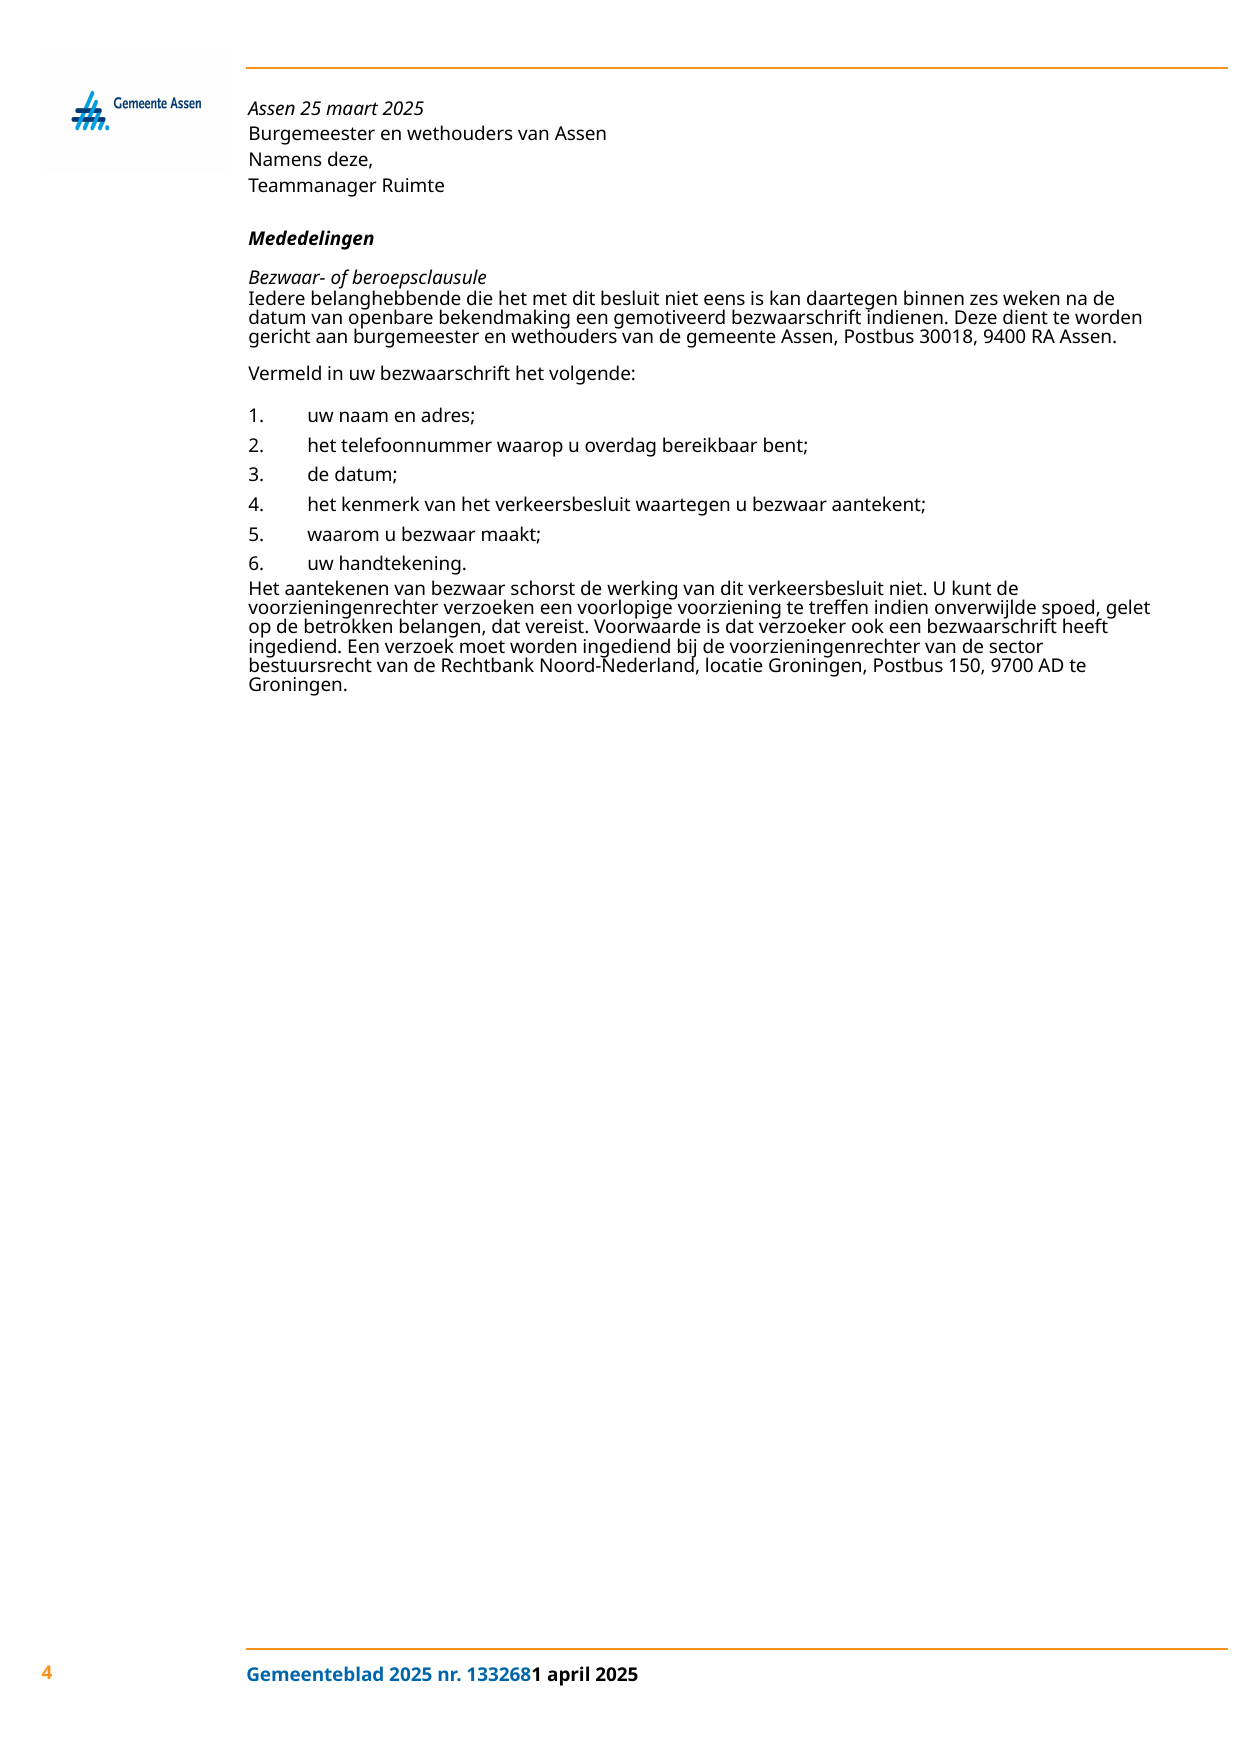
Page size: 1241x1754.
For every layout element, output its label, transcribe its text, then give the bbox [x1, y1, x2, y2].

text Bezwaar- of beroepsclausule [248, 264, 1152, 290]
text Vermeld in uw bezwaarschrift het volgende: [248, 365, 1152, 385]
text Het aantekenen van bezwaar schorst de werking van dit verkeersbesluit niet. U kunt de voorzieningenrechter verzoeken een voorlopige voorziening te treffen indien onverwijlde spoed, gelet op de betrokken belangen, dat vereist. Voorwaarde is dat verzoeker ook een bezwaarschrift heeft ingediend. Een verzoek moet worden ingediend bij de voorzieningenrechter van de sector bestuursrecht van de Rechtbank Noord-Nederland, locatie Groningen, Postbus 150, 9700 AD te Groningen. [248, 580, 1152, 696]
list uw handtekening. [248, 550, 1152, 576]
text Namens deze, [248, 146, 1152, 172]
list uw naam en adres; [248, 402, 1152, 428]
text Assen 25 maart 2025 [248, 95, 1152, 121]
text Mededelingen [248, 225, 1152, 251]
list de datum; [248, 462, 1152, 487]
list het telefoonnummer waarop u overdag bereikbaar bent; [248, 432, 1152, 458]
picture [41, 47, 231, 172]
text Burgemeester en wethouders van Assen [248, 121, 1152, 146]
text Teammanager Ruimte [248, 172, 1152, 198]
list waarom u bezwaar maakt; [248, 521, 1152, 546]
text Iedere belanghebbende die het met dit besluit niet eens is kan daartegen binnen zes weken na de datum van openbare bekendmaking een gemotiveerd bezwaarschrift indienen. Deze dient te worden gericht aan burgemeester en wethouders van de gemeente Assen, Postbus 30018, 9400 RA Assen. [248, 290, 1152, 348]
list het kenmerk van het verkeersbesluit waartegen u bezwaar aantekent; [248, 491, 1152, 517]
